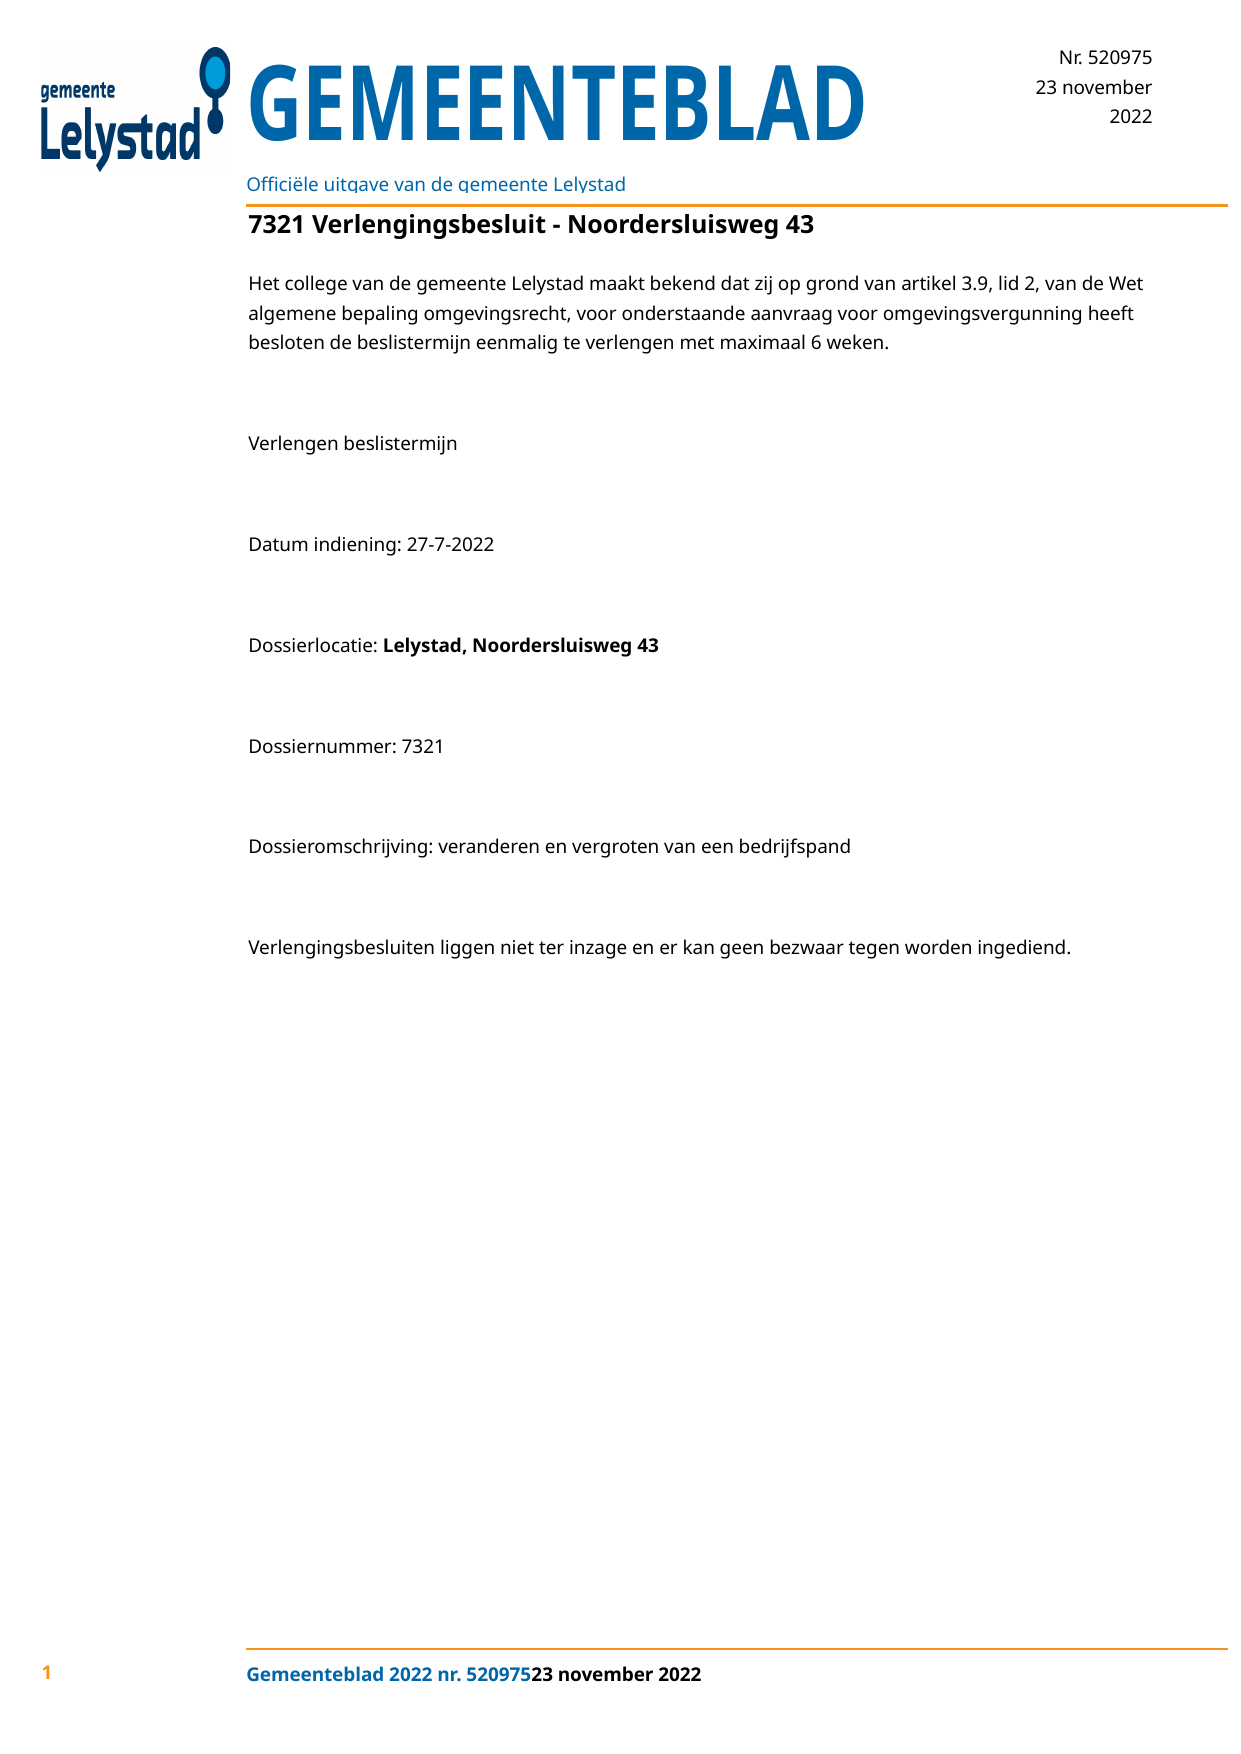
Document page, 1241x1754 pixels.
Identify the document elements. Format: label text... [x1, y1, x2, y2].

text Verlengen beslistermijn [248, 430, 1152, 456]
picture [41, 47, 231, 172]
text Dossiernummer: 7321 [248, 733, 1152, 758]
text Verlengingsbesluiten liggen niet ter inzage en er kan geen bezwaar tegen worden ingediend. [248, 934, 1152, 960]
text 7321 Verlengingsbesluit - Noordersluisweg 43 [248, 207, 1152, 241]
text Het college van de gemeente Lelystad maakt bekend dat zij op grond van artikel 3.9, lid 2, van de Wet algemene bepaling omgevingsrecht, voor onderstaande aanvraag voor omgevingsvergunning heeft besloten de beslistermijn eenmalig te verlengen met maximaal 6 weken. [248, 270, 1152, 355]
text Dossieromschrijving: veranderen en vergroten van een bedrijfspand [248, 834, 1152, 859]
text Datum indiening: 27-7-2022 [248, 531, 1152, 557]
text Dossierlocatie: Lelystad, Noordersluisweg 43 [248, 632, 1152, 658]
